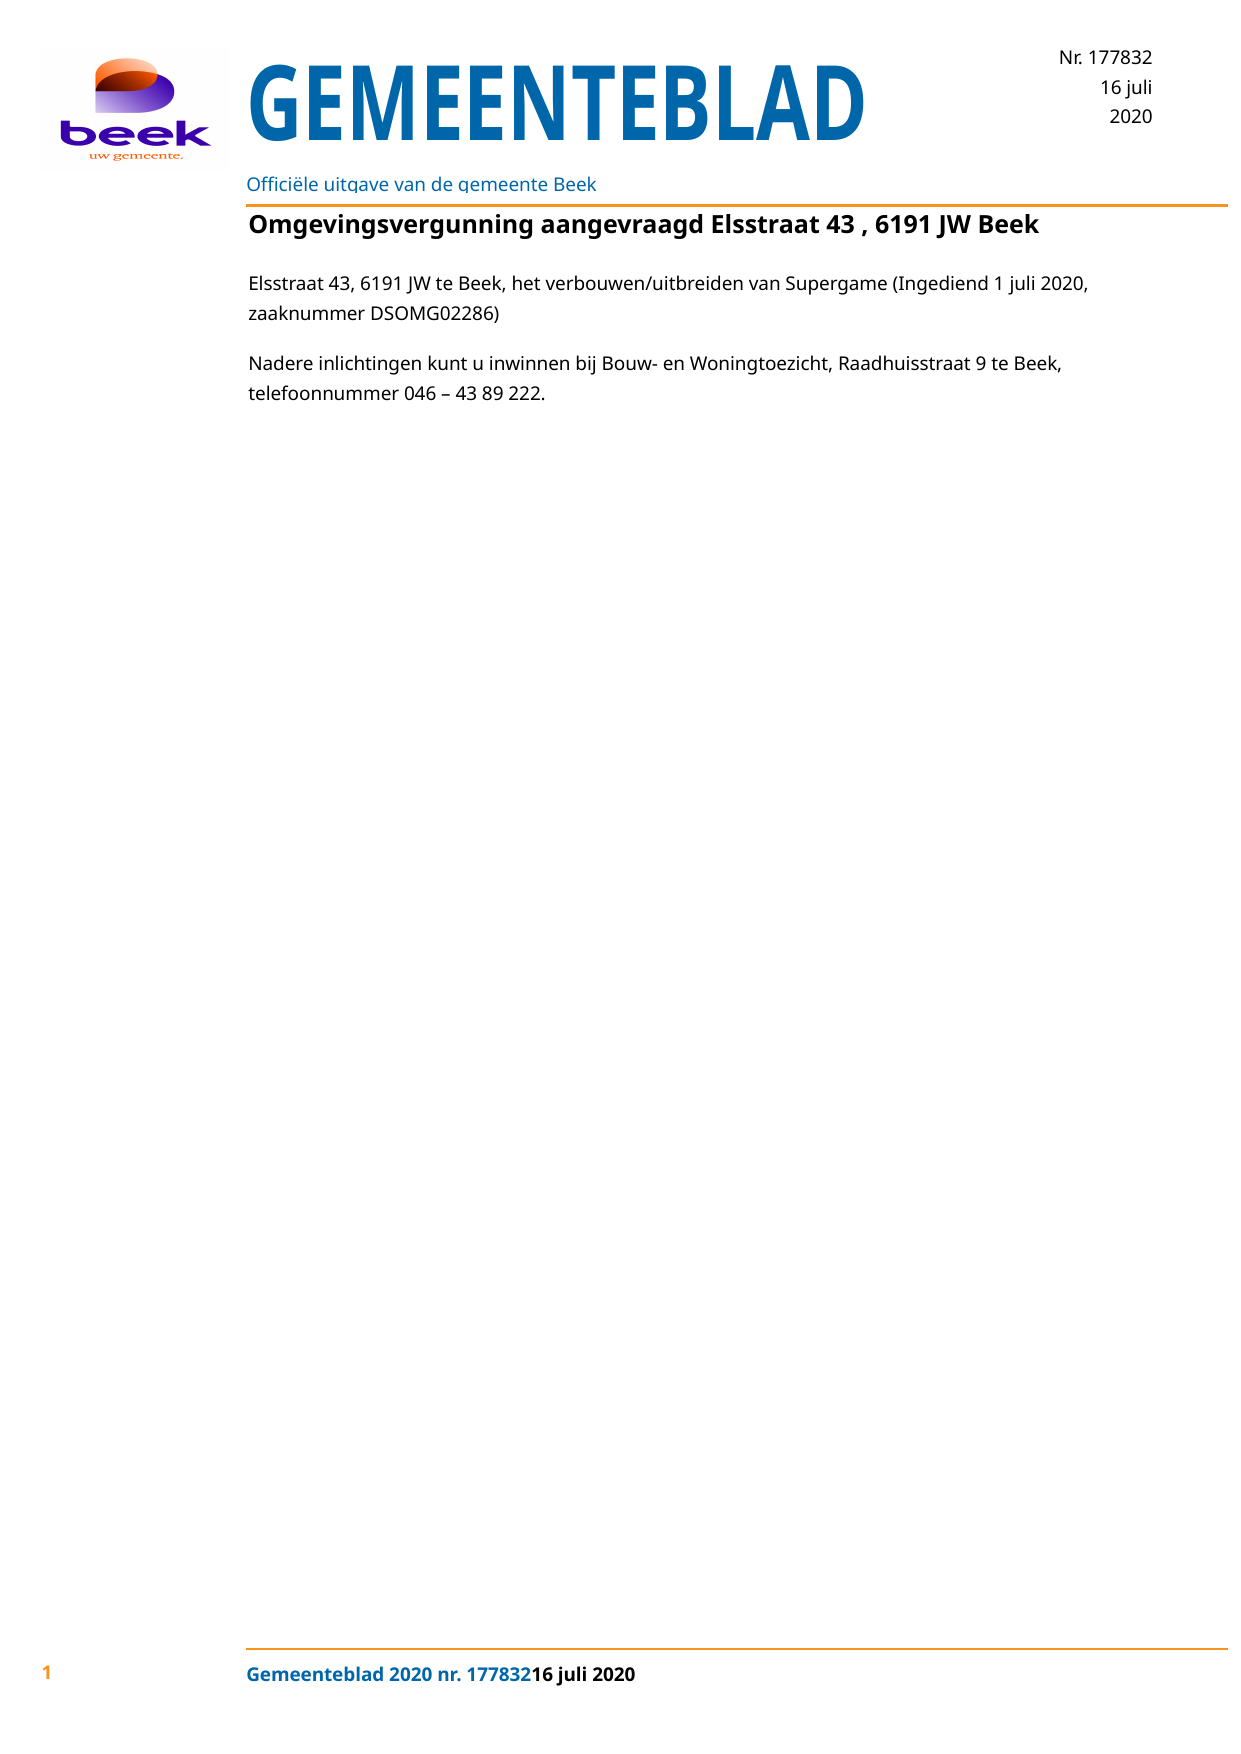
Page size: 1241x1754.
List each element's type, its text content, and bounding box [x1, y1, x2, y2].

text Nadere inlichtingen kunt u inwinnen bij Bouw- en Woningtoezicht, Raadhuisstraat 9 te Beek, telefoonnummer 046 – 43 89 222. [248, 350, 1152, 406]
picture [41, 47, 231, 172]
text Omgevingsvergunning aangevraagd Elsstraat 43 , 6191 JW Beek [248, 207, 1152, 241]
text Elsstraat 43, 6191 JW te Beek, het verbouwen/uitbreiden van Supergame (Ingediend 1 juli 2020, zaaknummer DSOMG02286) [248, 270, 1152, 326]
